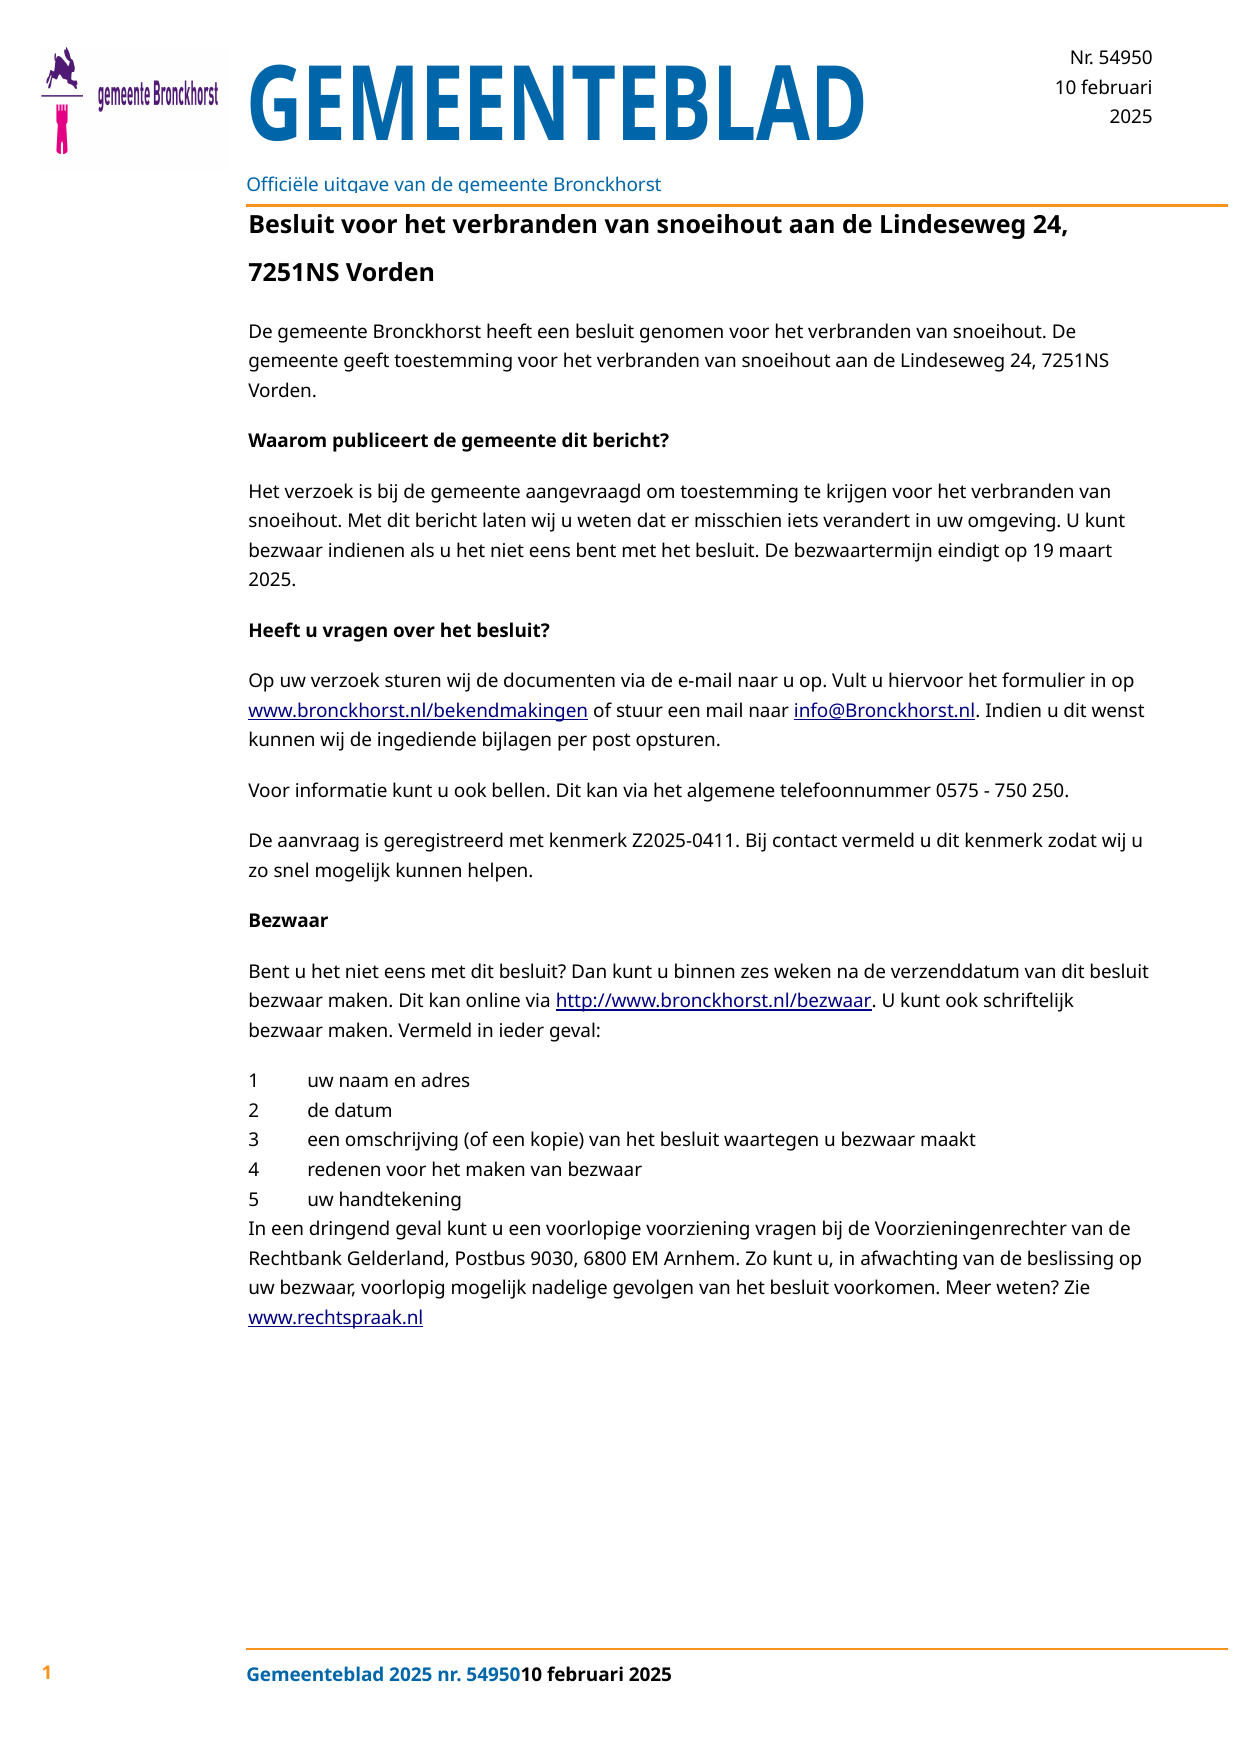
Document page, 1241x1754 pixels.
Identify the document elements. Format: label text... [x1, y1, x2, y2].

text Bezwaar [248, 907, 1152, 933]
list de datum [248, 1097, 1152, 1123]
list redenen voor het maken van bezwaar [248, 1156, 1152, 1182]
list een omschrijving (of een kopie) van het besluit waartegen u bezwaar maakt [248, 1127, 1152, 1152]
list uw naam en adres [248, 1067, 1152, 1093]
text Op uw verzoek sturen wij de documenten via de e-mail naar u op. Vult u hiervoor het formulier in op www.bronckhorst.nl/bekendmakingen of stuur een mail naar info@Bronckhorst.nl. Indien u dit wenst kunnen wij de ingediende bijlagen per post opsturen. [248, 667, 1152, 752]
text Besluit voor het verbranden van snoeihout aan de Lindeseweg 24, 7251NS Vorden [248, 207, 1152, 288]
text Waarom publiceert de gemeente dit bericht? [248, 427, 1152, 453]
text Het verzoek is bij de gemeente aangevraagd om toestemming te krijgen voor het verbranden van snoeihout. Met dit bericht laten wij u weten dat er misschien iets verandert in uw omgeving. U kunt bezwaar indienen als u het niet eens bent met het besluit. De bezwaartermijn eindigt op 19 maart 2025. [248, 478, 1152, 592]
text Bent u het niet eens met dit besluit? Dan kunt u binnen zes weken na de verzenddatum van dit besluit bezwaar maken. Dit kan online via http://www.bronckhorst.nl/bezwaar. U kunt ook schriftelijk bezwaar maken. Vermeld in ieder geval: [248, 958, 1152, 1043]
text In een dringend geval kunt u een voorlopige voorziening vragen bij de Voorzieningenrechter van de Rechtbank Gelderland, Postbus 9030, 6800 EM Arnhem. Zo kunt u, in afwachting van de beslissing op uw bezwaar, voorlopig mogelijk nadelige gevolgen van het besluit voorkomen. Meer weten? Zie www.rechtspraak.nl [248, 1215, 1152, 1330]
text De aanvraag is geregistreerd met kenmerk Z2025-0411. Bij contact vermeld u dit kenmerk zodat wij u zo snel mogelijk kunnen helpen. [248, 827, 1152, 883]
text Heeft u vragen over het besluit? [248, 617, 1152, 643]
picture [41, 47, 231, 172]
list uw handtekening [248, 1186, 1152, 1212]
text De gemeente Bronckhorst heeft een besluit genomen voor het verbranden van snoeihout. De gemeente geeft toestemming voor het verbranden van snoeihout aan de Lindeseweg 24, 7251NS Vorden. [248, 318, 1152, 403]
text Voor informatie kunt u ook bellen. Dit kan via het algemene telefoonnummer 0575 - 750 250. [248, 777, 1152, 803]
